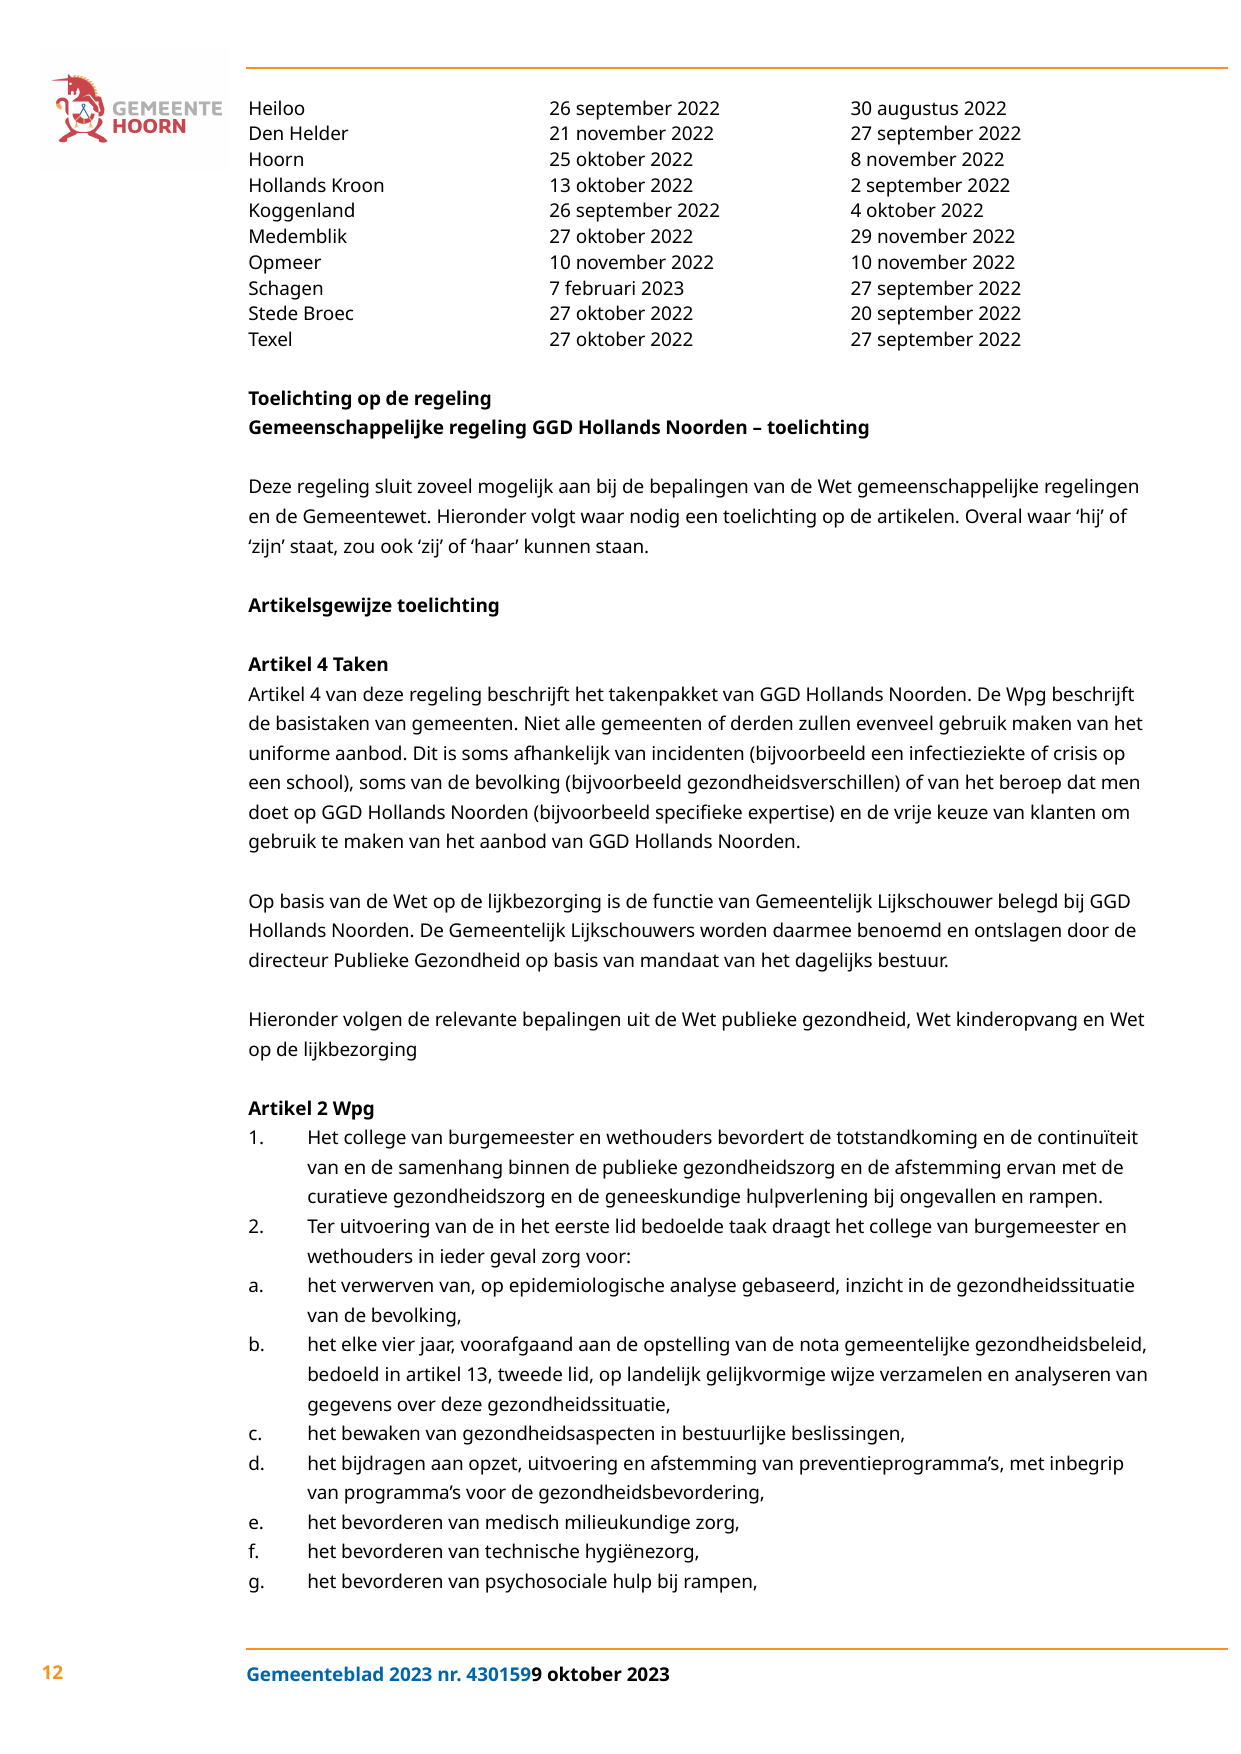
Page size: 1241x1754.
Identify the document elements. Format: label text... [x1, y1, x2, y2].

table_cell Texel [248, 326, 549, 352]
table_cell 27 september 2022 [850, 121, 1152, 146]
list het bevorderen van psychosociale hulp bij rampen, [248, 1568, 1152, 1594]
text Deze regeling sluit zoveel mogelijk aan bij de bepalingen van de Wet gemeenschappelijke regelingen en de Gemeentewet. Hieronder volgt waar nodig een toelichting op de artikelen. Overal waar ‘hij’ of ‘zijn’ staat, zou ook ‘zij’ of ‘haar’ kunnen staan. [248, 474, 1152, 558]
table_cell 4 oktober 2022 [850, 198, 1152, 223]
list het elke vier jaar, voorafgaand aan de opstelling van de nota gemeentelijke gezondheidsbeleid, bedoeld in artikel 13, tweede lid, op landelijk gelijkvormige wijze verzamelen en analyseren van gegevens over deze gezondheidssituatie, [248, 1332, 1152, 1416]
table_cell Koggenland [248, 198, 549, 223]
table_cell 10 november 2022 [850, 249, 1152, 275]
list het bewaken van gezondheidsaspecten in bestuurlijke beslissingen, [248, 1420, 1152, 1446]
table_cell 26 september 2022 [549, 198, 850, 223]
table_cell 27 september 2022 [850, 326, 1152, 352]
table_cell Hoorn [248, 146, 549, 172]
text Hieronder volgen de relevante bepalingen uit de Wet publieke gezondheid, Wet kinderopvang en Wet op de lijkbezorging [248, 1006, 1152, 1061]
text Artikelsgewijze toelichting [248, 592, 1152, 618]
text Artikel 4 van deze regeling beschrijft het takenpakket van GGD Hollands Noorden. De Wpg beschrijft de basistaken van gemeenten. Niet alle gemeenten of derden zullen evenveel gebruik maken van het uniforme aanbod. Dit is soms afhankelijk van incidenten (bijvoorbeeld een infectieziekte of crisis op een school), soms van de bevolking (bijvoorbeeld gezondheidsverschillen) of van het beroep dat men doet op GGD Hollands Noorden (bijvoorbeeld specifieke expertise) en de vrije keuze van klanten om gebruik te maken van het aanbod van GGD Hollands Noorden. [248, 681, 1152, 854]
text Gemeenschappelijke regeling GGD Hollands Noorden – toelichting [248, 414, 1152, 440]
table_cell 7 februari 2023 [549, 275, 850, 301]
text Toelichting op de regeling [248, 385, 1152, 411]
table_cell Stede Broec [248, 301, 549, 326]
table_cell 27 oktober 2022 [549, 326, 850, 352]
table_cell 13 oktober 2022 [549, 172, 850, 198]
list het bevorderen van technische hygiënezorg, [248, 1539, 1152, 1564]
table_cell Opmeer [248, 249, 549, 275]
text Artikel 4 Taken [248, 651, 1152, 677]
table_cell Hollands Kroon [248, 172, 549, 198]
table_cell 27 oktober 2022 [549, 224, 850, 249]
table_cell 26 september 2022 [549, 95, 850, 121]
table_cell Schagen [248, 275, 549, 301]
table_cell 25 oktober 2022 [549, 146, 850, 172]
text Artikel 2 Wpg [248, 1095, 1152, 1121]
text Op basis van de Wet op de lijkbezorging is de functie van Gemeentelijk Lijkschouwer belegd bij GGD Hollands Noorden. De Gemeentelijk Lijkschouwers worden daarmee benoemd en ontslagen door de directeur Publieke Gezondheid op basis van mandaat van het dagelijks bestuur. [248, 888, 1152, 973]
table_cell Medemblik [248, 224, 549, 249]
list het verwerven van, op epidemiologische analyse gebaseerd, inzicht in de gezondheidssituatie van de bevolking, [248, 1272, 1152, 1328]
list het bevorderen van medisch milieukundige zorg, [248, 1509, 1152, 1535]
table_cell Heiloo [248, 95, 549, 121]
table_cell 30 augustus 2022 [850, 95, 1152, 121]
table_cell 29 november 2022 [850, 224, 1152, 249]
table_cell 20 september 2022 [850, 301, 1152, 326]
table_cell 21 november 2022 [549, 121, 850, 146]
table_cell 2 september 2022 [850, 172, 1152, 198]
list Het college van burgemeester en wethouders bevordert de totstandkoming en de continuïteit van en de samenhang binnen de publieke gezondheidszorg en de afstemming ervan met de curatieve gezondheidszorg en de geneeskundige hulpverlening bij ongevallen en rampen. [248, 1124, 1152, 1209]
list het bijdragen aan opzet, uitvoering en afstemming van preventieprogramma’s, met inbegrip van programma’s voor de gezondheidsbevordering, [248, 1450, 1152, 1505]
table_cell 27 oktober 2022 [549, 301, 850, 326]
picture [41, 47, 231, 172]
table_cell 10 november 2022 [549, 249, 850, 275]
table_cell 27 september 2022 [850, 275, 1152, 301]
table_cell Den Helder [248, 121, 549, 146]
list Ter uitvoering van de in het eerste lid bedoelde taak draagt het college van burgemeester en wethouders in ieder geval zorg voor: [248, 1213, 1152, 1268]
table_cell 8 november 2022 [850, 146, 1152, 172]
